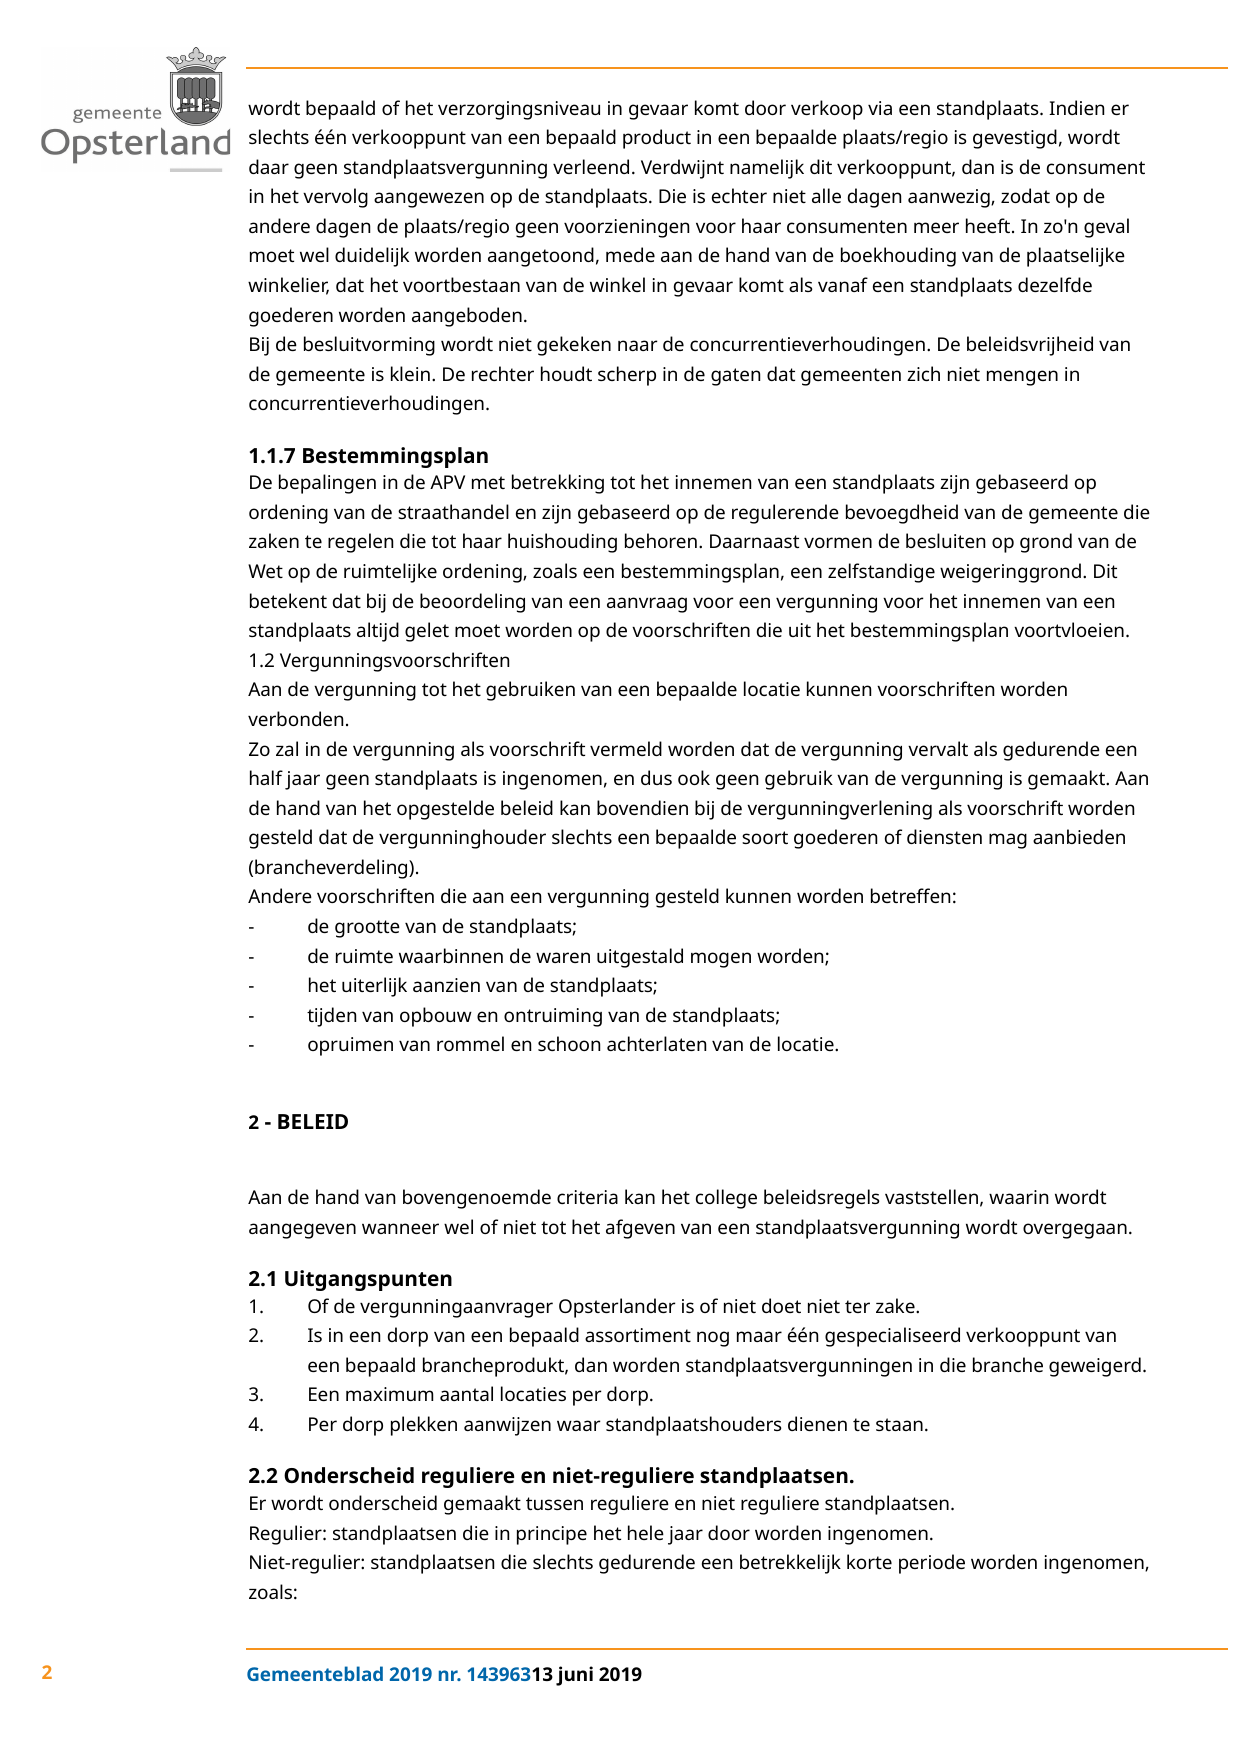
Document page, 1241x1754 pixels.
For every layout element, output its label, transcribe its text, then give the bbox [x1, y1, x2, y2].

list opruimen van rommel en schoon achterlaten van de locatie. [248, 1032, 1152, 1057]
text 2 - BELEID [248, 1107, 1152, 1135]
text Niet-regulier: standplaatsen die slechts gedurende een betrekkelijk korte periode worden ingenomen, zoals: [248, 1549, 1152, 1604]
text Aan de hand van bovengenoemde criteria kan het college beleidsregels vaststellen, waarin wordt aangegeven wanneer wel of niet tot het afgeven van een standplaatsvergunning wordt overgegaan. [248, 1184, 1152, 1240]
text 1.2 Vergunningsvoorschriften [248, 647, 1152, 673]
text Andere voorschriften die aan een vergunning gesteld kunnen worden betreffen: [248, 884, 1152, 909]
text 2.2 Onderscheid reguliere en niet-reguliere standplaatsen. [248, 1462, 1152, 1490]
text Er wordt onderscheid gemaakt tussen reguliere en niet reguliere standplaatsen. [248, 1490, 1152, 1516]
list Is in een dorp van een bepaald assortiment nog maar één gespecialiseerd verkooppunt van een bepaald brancheprodukt, dan worden standplaatsvergunningen in die branche geweigerd. [248, 1322, 1152, 1378]
text wordt bepaald of het verzorgingsniveau in gevaar komt door verkoop via een standplaats. Indien er slechts één verkooppunt van een bepaald product in een bepaalde plaats/regio is gevestigd, wordt daar geen standplaatsvergunning verleend. Verdwijnt namelijk dit verkooppunt, dan is de consument in het vervolg aangewezen op de standplaats. Die is echter niet alle dagen aanwezig, zodat op de andere dagen de plaats/regio geen voorzieningen voor haar consumenten meer heeft. In zo'n geval moet wel duidelijk worden aangetoond, mede aan de hand van de boekhouding van de plaatselijke winkelier, dat het voortbestaan van de winkel in gevaar komt als vanaf een standplaats dezelfde goederen worden aangeboden. [248, 95, 1152, 328]
text Regulier: standplaatsen die in principe het hele jaar door worden ingenomen. [248, 1520, 1152, 1545]
list het uiterlijk aanzien van de standplaats; [248, 972, 1152, 998]
picture [41, 47, 231, 172]
text De bepalingen in de APV met betrekking tot het innemen van een standplaats zijn gebaseerd op ordening van de straathandel en zijn gebaseerd op de regulerende bevoegdheid van de gemeente die zaken te regelen die tot haar huishouding behoren. Daarnaast vormen de besluiten op grond van de Wet op de ruimtelijke ordening, zoals een bestemmingsplan, een zelfstandige weigeringgrond. Dit betekent dat bij de beoordeling van een aanvraag voor een vergunning voor het innemen van een standplaats altijd gelet moet worden op de voorschriften die uit het bestemmingsplan voortvloeien. [248, 469, 1152, 643]
list Per dorp plekken aanwijzen waar standplaatshouders dienen te staan. [248, 1411, 1152, 1437]
text Aan de vergunning tot het gebruiken van een bepaalde locatie kunnen voorschriften worden verbonden. [248, 677, 1152, 732]
list Of de vergunningaanvrager Opsterlander is of niet doet niet ter zake. [248, 1293, 1152, 1319]
text Bij de besluitvorming wordt niet gekeken naar de concurrentieverhoudingen. De beleidsvrijheid van de gemeente is klein. De rechter houdt scherp in de gaten dat gemeenten zich niet mengen in concurrentieverhoudingen. [248, 331, 1152, 416]
list de ruimte waarbinnen de waren uitgestald mogen worden; [248, 943, 1152, 968]
text 2.1 Uitgangspunten [248, 1264, 1152, 1293]
list tijden van opbouw en ontruiming van de standplaats; [248, 1002, 1152, 1028]
text 1.1.7 Bestemmingsplan [248, 441, 1152, 469]
list Een maximum aantal locaties per dorp. [248, 1382, 1152, 1407]
list de grootte van de standplaats; [248, 913, 1152, 939]
text Zo zal in de vergunning als voorschrift vermeld worden dat de vergunning vervalt als gedurende een half jaar geen standplaats is ingenomen, en dus ook geen gebruik van de vergunning is gemaakt. Aan de hand van het opgestelde beleid kan bovendien bij de vergunningverlening als voorschrift worden gesteld dat de vergunninghouder slechts een bepaalde soort goederen of diensten mag aanbieden (brancheverdeling). [248, 736, 1152, 880]
